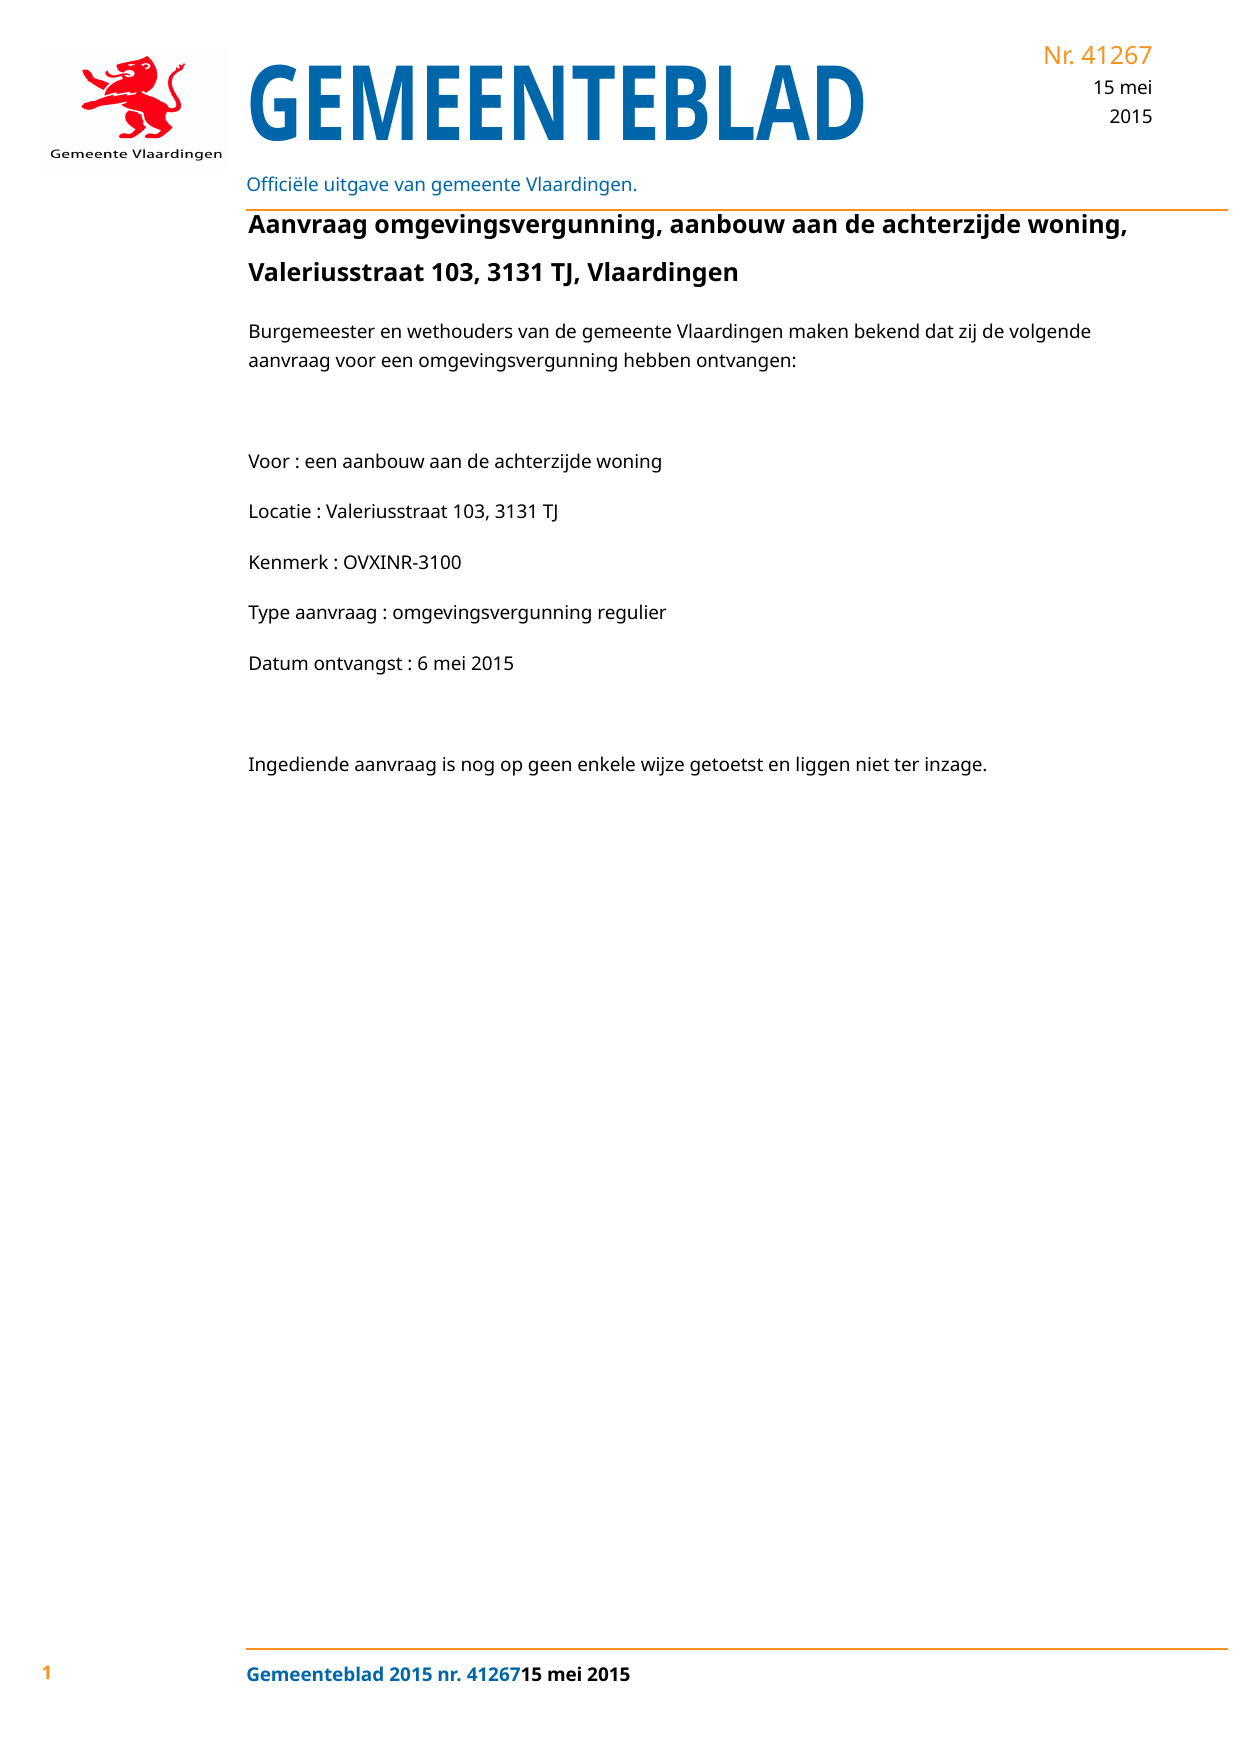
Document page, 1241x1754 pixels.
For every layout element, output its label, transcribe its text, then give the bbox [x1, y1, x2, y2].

text Ingediende aanvraag is nog op geen enkele wijze getoetst en liggen niet ter inzage. [248, 751, 1152, 777]
text Locatie : Valeriusstraat 103, 3131 TJ [248, 499, 1152, 524]
text Burgemeester en wethouders van de gemeente Vlaardingen maken bekend dat zij de volgende aanvraag voor een omgevingsvergunning hebben ontvangen: [248, 318, 1152, 373]
text Datum ontvangst : 6 mei 2015 [248, 650, 1152, 676]
text Aanvraag omgevingsvergunning, aanbouw aan de achterzijde woning, Valeriusstraat 103, 3131 TJ, Vlaardingen [248, 211, 1152, 288]
text Type aanvraag : omgevingsvergunning regulier [248, 599, 1152, 625]
picture [41, 47, 231, 172]
text Kenmerk : OVXINR-3100 [248, 549, 1152, 575]
text Voor : een aanbouw aan de achterzijde woning [248, 448, 1152, 474]
